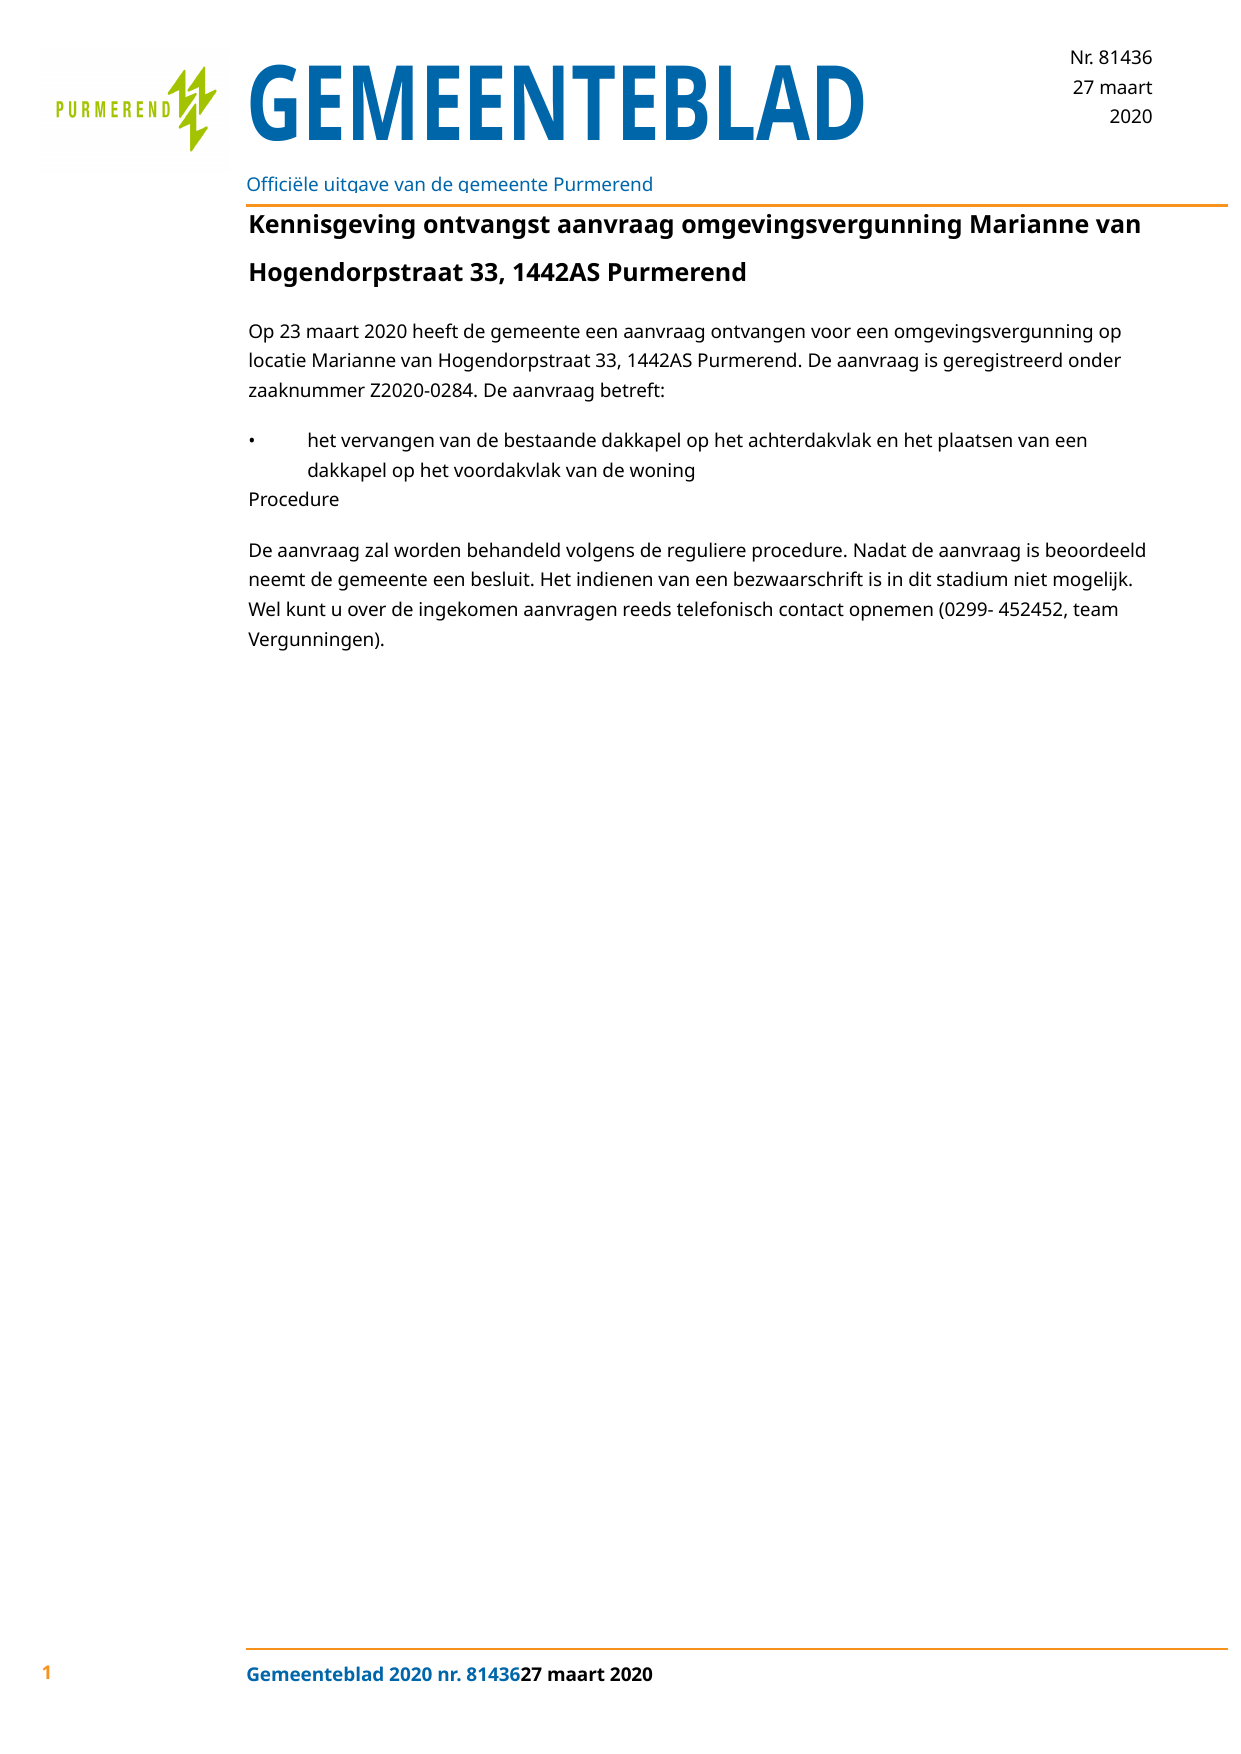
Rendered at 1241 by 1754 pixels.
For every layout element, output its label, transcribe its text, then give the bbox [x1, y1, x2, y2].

text Op 23 maart 2020 heeft de gemeente een aanvraag ontvangen voor een omgevingsvergunning op locatie Marianne van Hogendorpstraat 33, 1442AS Purmerend. De aanvraag is geregistreerd onder zaaknummer Z2020-0284. De aanvraag betreft: [248, 318, 1152, 403]
picture [41, 47, 231, 172]
text De aanvraag zal worden behandeld volgens de reguliere procedure. Nadat de aanvraag is beoordeeld neemt de gemeente een besluit. Het indienen van een bezwaarschrift is in dit stadium niet mogelijk. Wel kunt u over de ingekomen aanvragen reeds telefonisch contact opnemen (0299- 452452, team Vergunningen). [248, 537, 1152, 652]
text Procedure [248, 487, 1152, 512]
text Kennisgeving ontvangst aanvraag omgevingsvergunning Marianne van Hogendorpstraat 33, 1442AS Purmerend [248, 207, 1152, 288]
list het vervangen van de bestaande dakkapel op het achterdakvlak en het plaatsen van een dakkapel op het voordakvlak van de woning [248, 427, 1152, 483]
